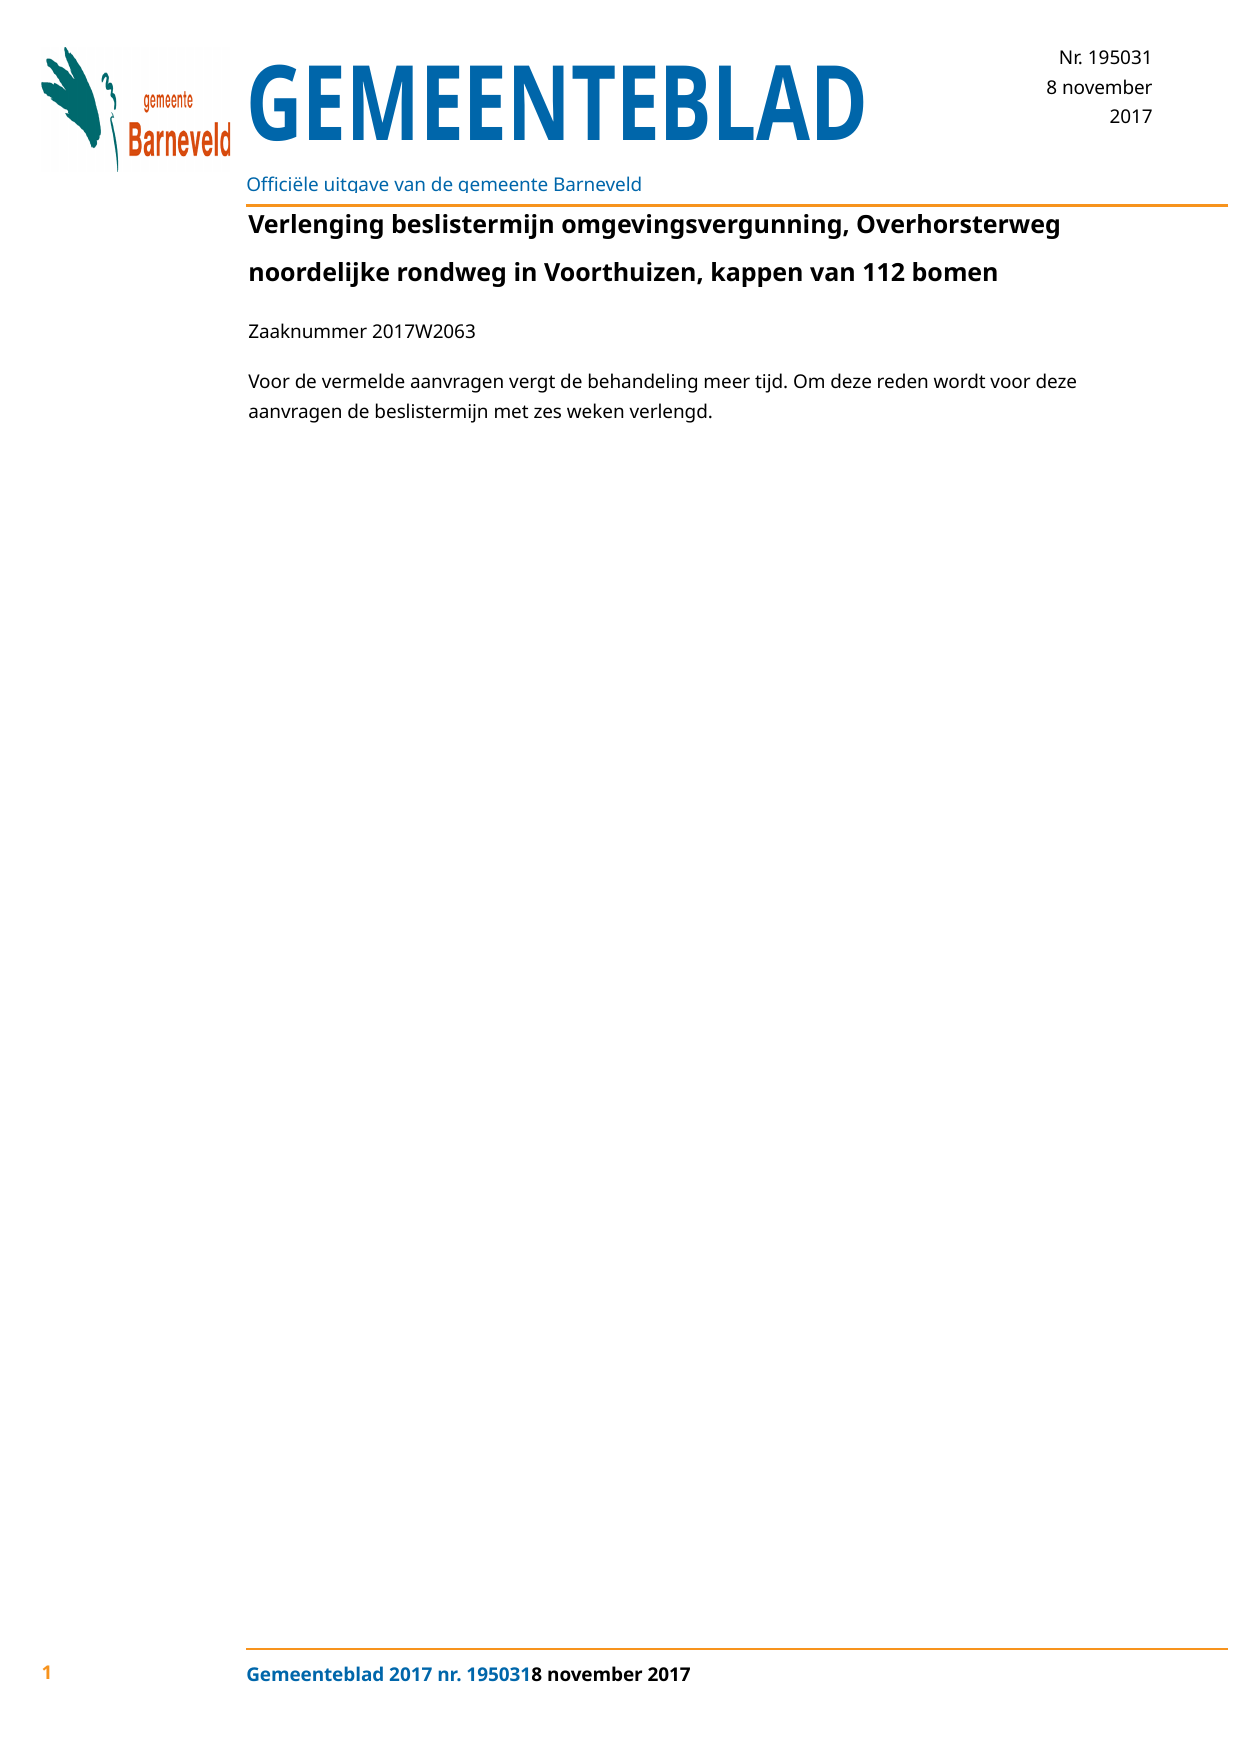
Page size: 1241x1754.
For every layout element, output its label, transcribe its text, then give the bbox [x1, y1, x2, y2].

text Voor de vermelde aanvragen vergt de behandeling meer tijd. Om deze reden wordt voor deze aanvragen de beslistermijn met zes weken verlengd. [248, 368, 1152, 424]
text Verlenging beslistermijn omgevingsvergunning, Overhorsterweg noordelijke rondweg in Voorthuizen, kappen van 112 bomen [248, 207, 1152, 288]
picture [41, 47, 231, 172]
text Zaaknummer 2017W2063 [248, 318, 1152, 344]
